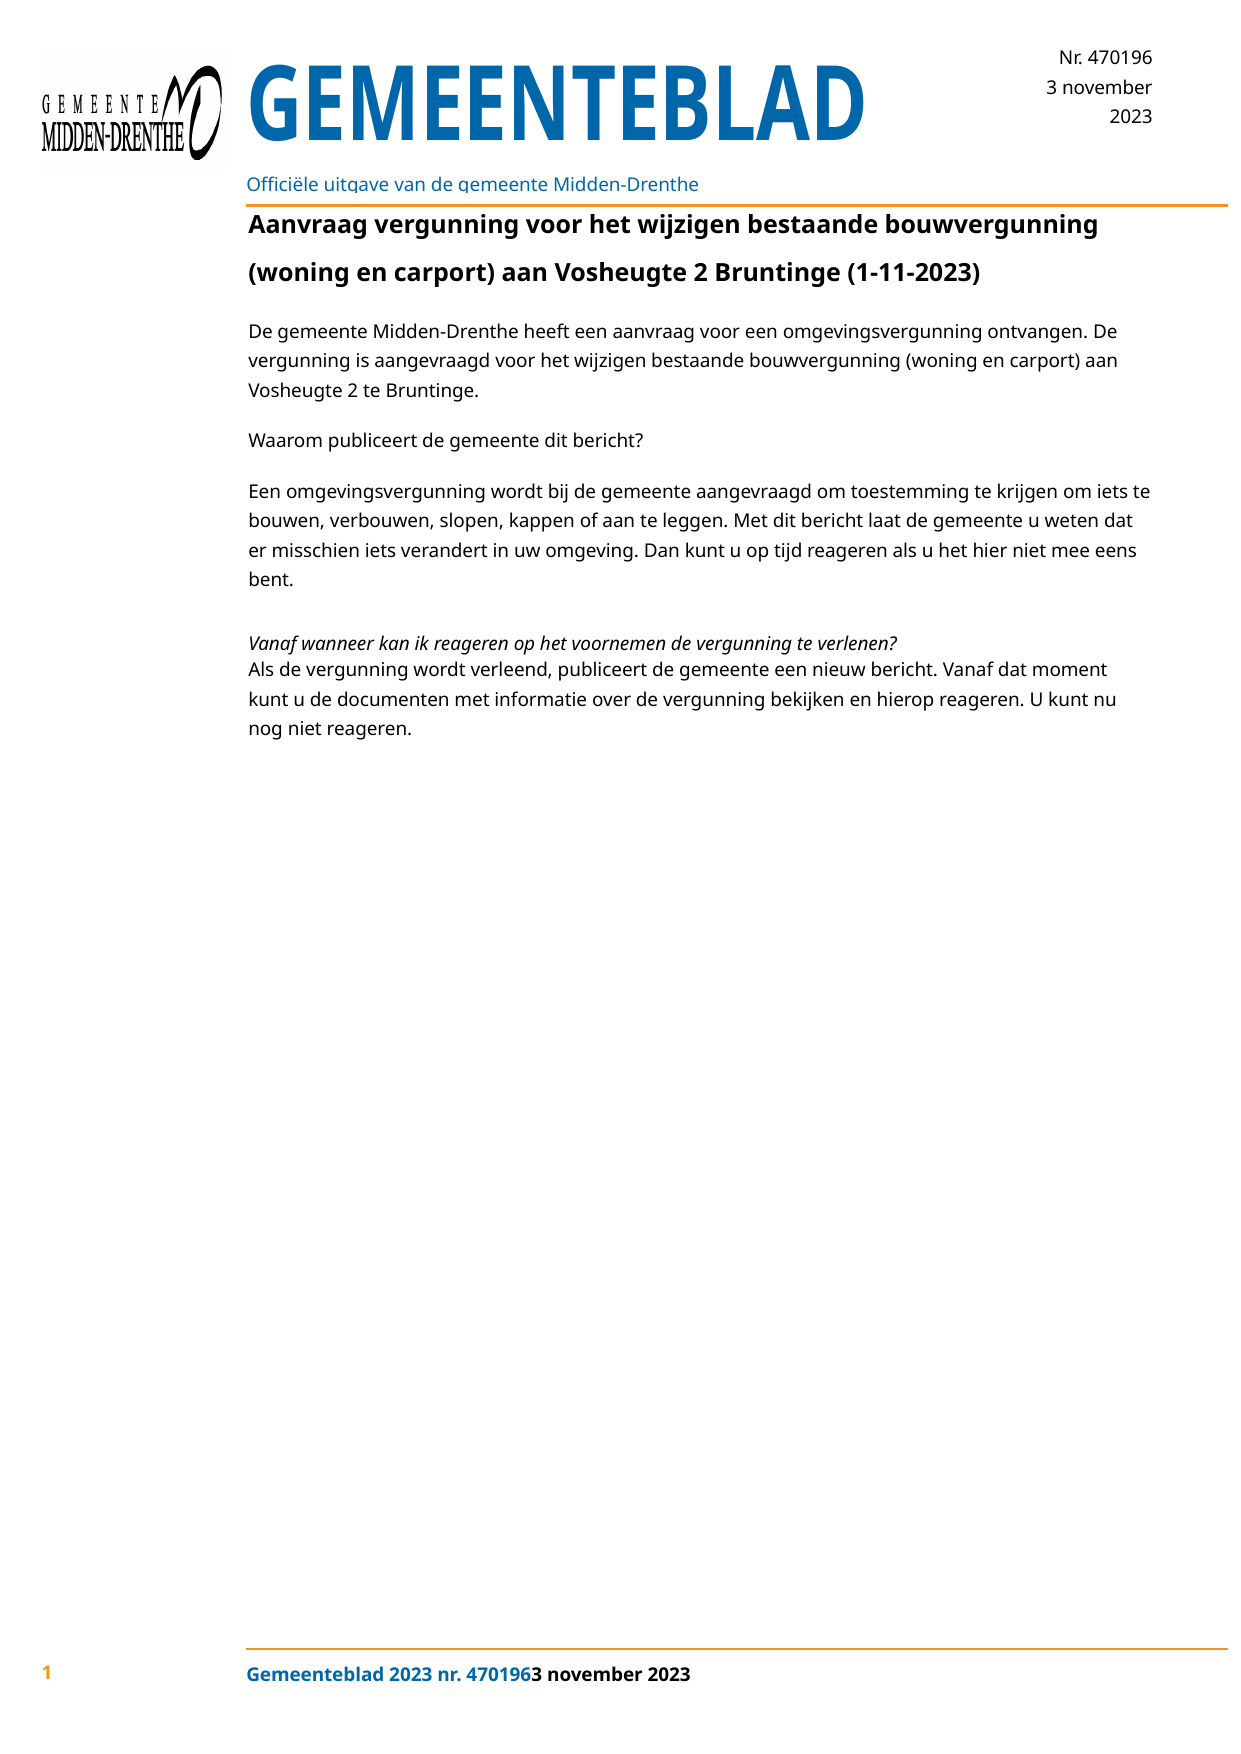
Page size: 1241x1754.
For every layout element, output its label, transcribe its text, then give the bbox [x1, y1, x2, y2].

text Als de vergunning wordt verleend, publiceert de gemeente een nieuw bericht. Vanaf dat moment kunt u de documenten met informatie over de vergunning bekijken en hierop reageren. U kunt nu nog niet reageren. [248, 656, 1152, 741]
text Aanvraag vergunning voor het wijzigen bestaande bouwvergunning (woning en carport) aan Vosheugte 2 Bruntinge (1-11-2023) [248, 207, 1152, 288]
text De gemeente Midden-Drenthe heeft een aanvraag voor een omgevingsvergunning ontvangen. De vergunning is aangevraagd voor het wijzigen bestaande bouwvergunning (woning en carport) aan Vosheugte 2 te Bruntinge. [248, 318, 1152, 403]
text Een omgevingsvergunning wordt bij de gemeente aangevraagd om toestemming te krijgen om iets te bouwen, verbouwen, slopen, kappen of aan te leggen. Met dit bericht laat de gemeente u weten dat er misschien iets verandert in uw omgeving. Dan kunt u op tijd reageren als u het hier niet mee eens bent. [248, 478, 1152, 592]
text Waarom publiceert de gemeente dit bericht? [248, 427, 1152, 453]
text Vanaf wanneer kan ik reageren op het voornemen de vergunning te verlenen? [248, 631, 1152, 656]
picture [41, 47, 231, 172]
